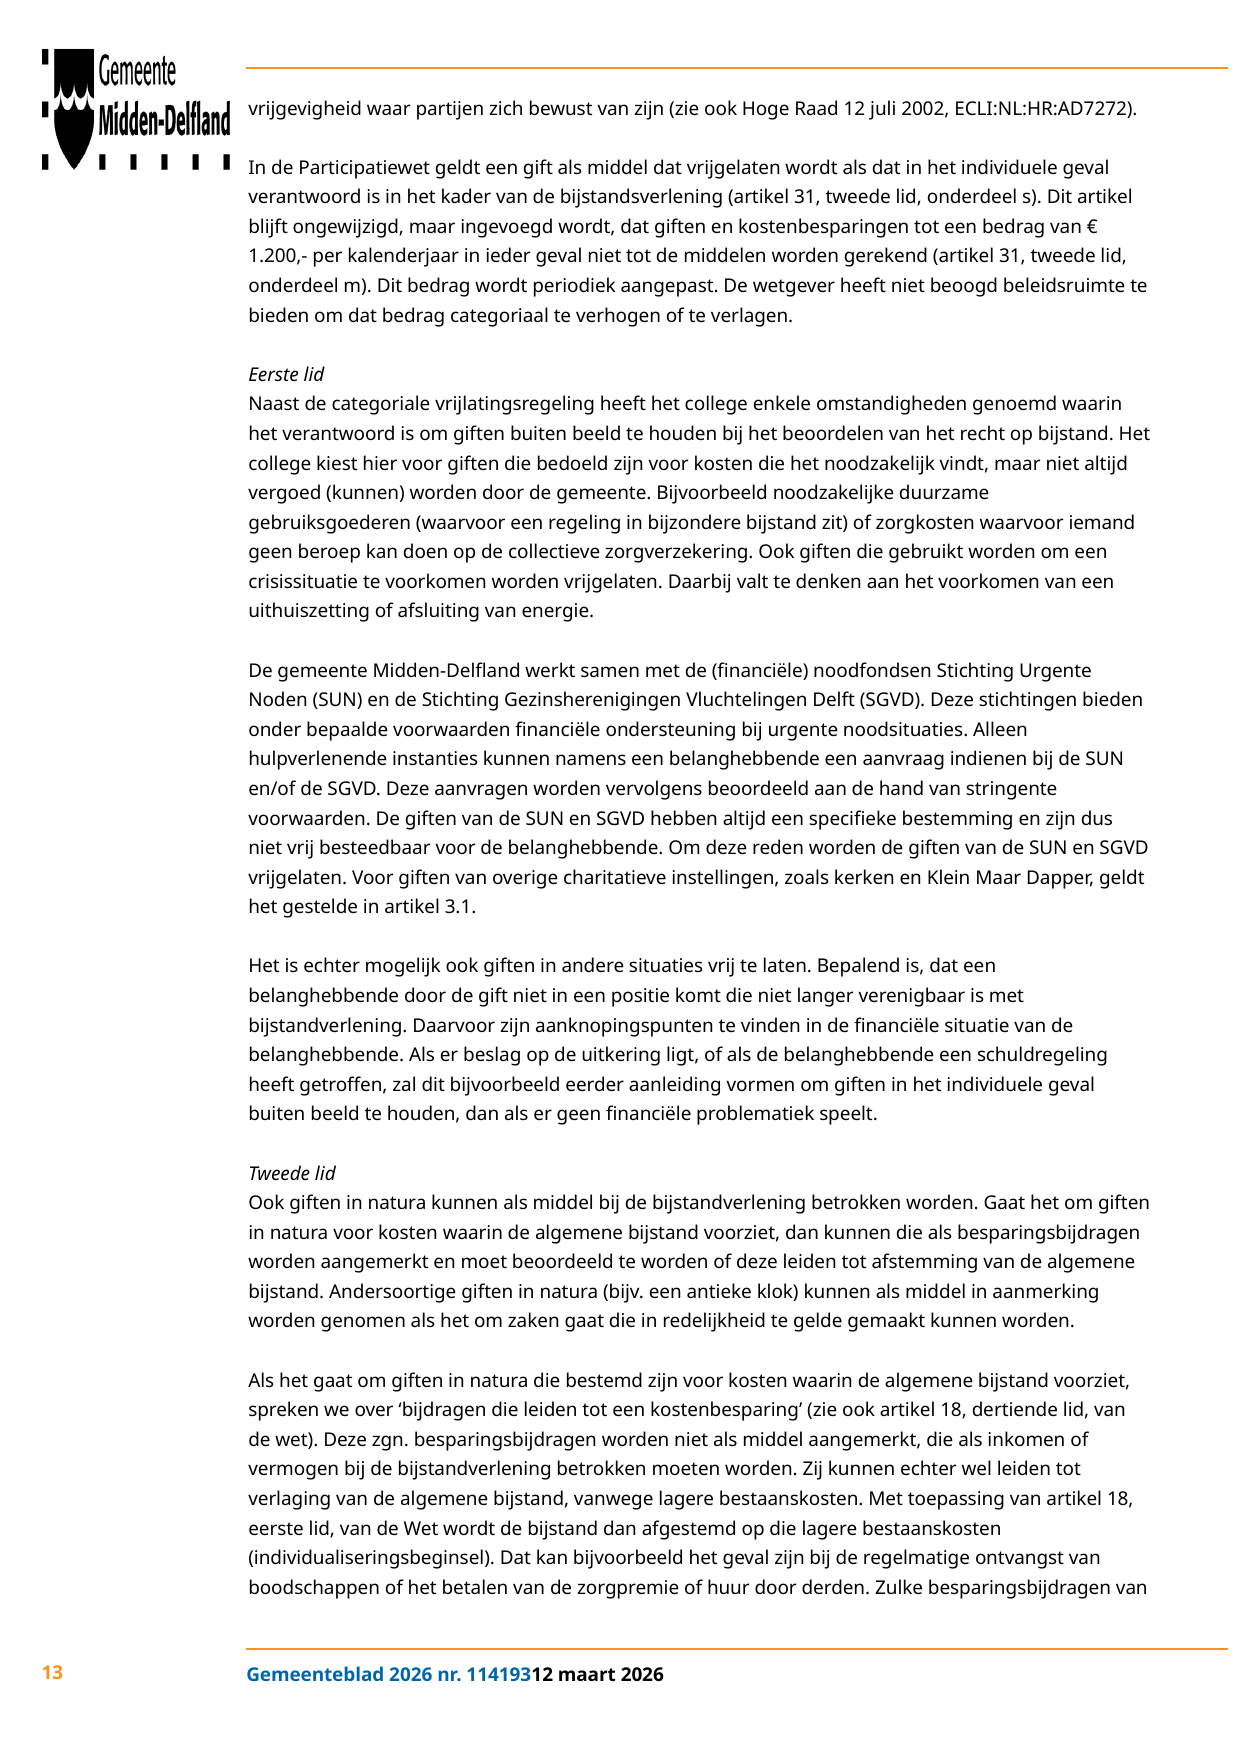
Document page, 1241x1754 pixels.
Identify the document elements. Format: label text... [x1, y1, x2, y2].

picture [41, 47, 231, 172]
text De gemeente Midden-Delfland werkt samen met de (financiële) noodfondsen Stichting Urgente Noden (SUN) en de Stichting Gezinsherenigingen Vluchtelingen Delft (SGVD). Deze stichtingen bieden onder bepaalde voorwaarden financiële ondersteuning bij urgente noodsituaties. Alleen hulpverlenende instanties kunnen namens een belanghebbende een aanvraag indienen bij de SUN en/of de SGVD. Deze aanvragen worden vervolgens beoordeeld aan de hand van stringente voorwaarden. De giften van de SUN en SGVD hebben altijd een specifieke bestemming en zijn dus niet vrij besteedbaar voor de belanghebbende. Om deze reden worden de giften van de SUN en SGVD vrijgelaten. Voor giften van overige charitatieve instellingen, zoals kerken en Klein Maar Dapper, geldt het gestelde in artikel 3.1. [248, 657, 1152, 919]
text Het is echter mogelijk ook giften in andere situaties vrij te laten. Bepalend is, dat een belanghebbende door de gift niet in een positie komt die niet langer verenigbaar is met bijstandverlening. Daarvoor zijn aanknopingspunten te vinden in de financiële situatie van de belanghebbende. Als er beslag op de uitkering ligt, of als de belanghebbende een schuldregeling heeft getroffen, zal dit bijvoorbeeld eerder aanleiding vormen om giften in het individuele geval buiten beeld te houden, dan als er geen financiële problematiek speelt. [248, 953, 1152, 1126]
text Ook giften in natura kunnen als middel bij de bijstandverlening betrokken worden. Gaat het om giften in natura voor kosten waarin de algemene bijstand voorziet, dan kunnen die als besparingsbijdragen worden aangemerkt en moet beoordeeld te worden of deze leiden tot afstemming van de algemene bijstand. Andersoortige giften in natura (bijv. een antieke klok) kunnen als middel in aanmerking worden genomen als het om zaken gaat die in redelijkheid te gelde gemaakt kunnen worden. [248, 1189, 1152, 1333]
text Tweede lid [248, 1160, 1152, 1186]
text Als het gaat om giften in natura die bestemd zijn voor kosten waarin de algemene bijstand voorziet, spreken we over ‘bijdragen die leiden tot een kostenbesparing’ (zie ook artikel 18, dertiende lid, van de wet). Deze zgn. besparingsbijdragen worden niet als middel aangemerkt, die als inkomen of vermogen bij de bijstandverlening betrokken moeten worden. Zij kunnen echter wel leiden tot verlaging van de algemene bijstand, vanwege lagere bestaanskosten. Met toepassing van artikel 18, eerste lid, van de Wet wordt de bijstand dan afgestemd op die lagere bestaanskosten (individualiseringsbeginsel). Dat kan bijvoorbeeld het geval zijn bij de regelmatige ontvangst van boodschappen of het betalen van de zorgpremie of huur door derden. Zulke besparingsbijdragen van [248, 1367, 1152, 1600]
text vrijgevigheid waar partijen zich bewust van zijn (zie ook Hoge Raad 12 juli 2002, ECLI:NL:HR:AD7272). [248, 95, 1152, 121]
text In de Participatiewet geldt een gift als middel dat vrijgelaten wordt als dat in het individuele geval verantwoord is in het kader van de bijstandsverlening (artikel 31, tweede lid, onderdeel s). Dit artikel blijft ongewijzigd, maar ingevoegd wordt, dat giften en kostenbesparingen tot een bedrag van € 1.200,- per kalenderjaar in ieder geval niet tot de middelen worden gerekend (artikel 31, tweede lid, onderdeel m). Dit bedrag wordt periodiek aangepast. De wetgever heeft niet beoogd beleidsruimte te bieden om dat bedrag categoriaal te verhogen of te verlagen. [248, 154, 1152, 328]
text Naast de categoriale vrijlatingsregeling heeft het college enkele omstandigheden genoemd waarin het verantwoord is om giften buiten beeld te houden bij het beoordelen van het recht op bijstand. Het college kiest hier voor giften die bedoeld zijn voor kosten die het noodzakelijk vindt, maar niet altijd vergoed (kunnen) worden door de gemeente. Bijvoorbeeld noodzakelijke duurzame gebruiksgoederen (waarvoor een regeling in bijzondere bijstand zit) of zorgkosten waarvoor iemand geen beroep kan doen op de collectieve zorgverzekering. Ook giften die gebruikt worden om een crisissituatie te voorkomen worden vrijgelaten. Daarbij valt te denken aan het voorkomen van een uithuiszetting of afsluiting van energie. [248, 391, 1152, 623]
text Eerste lid [248, 361, 1152, 387]
